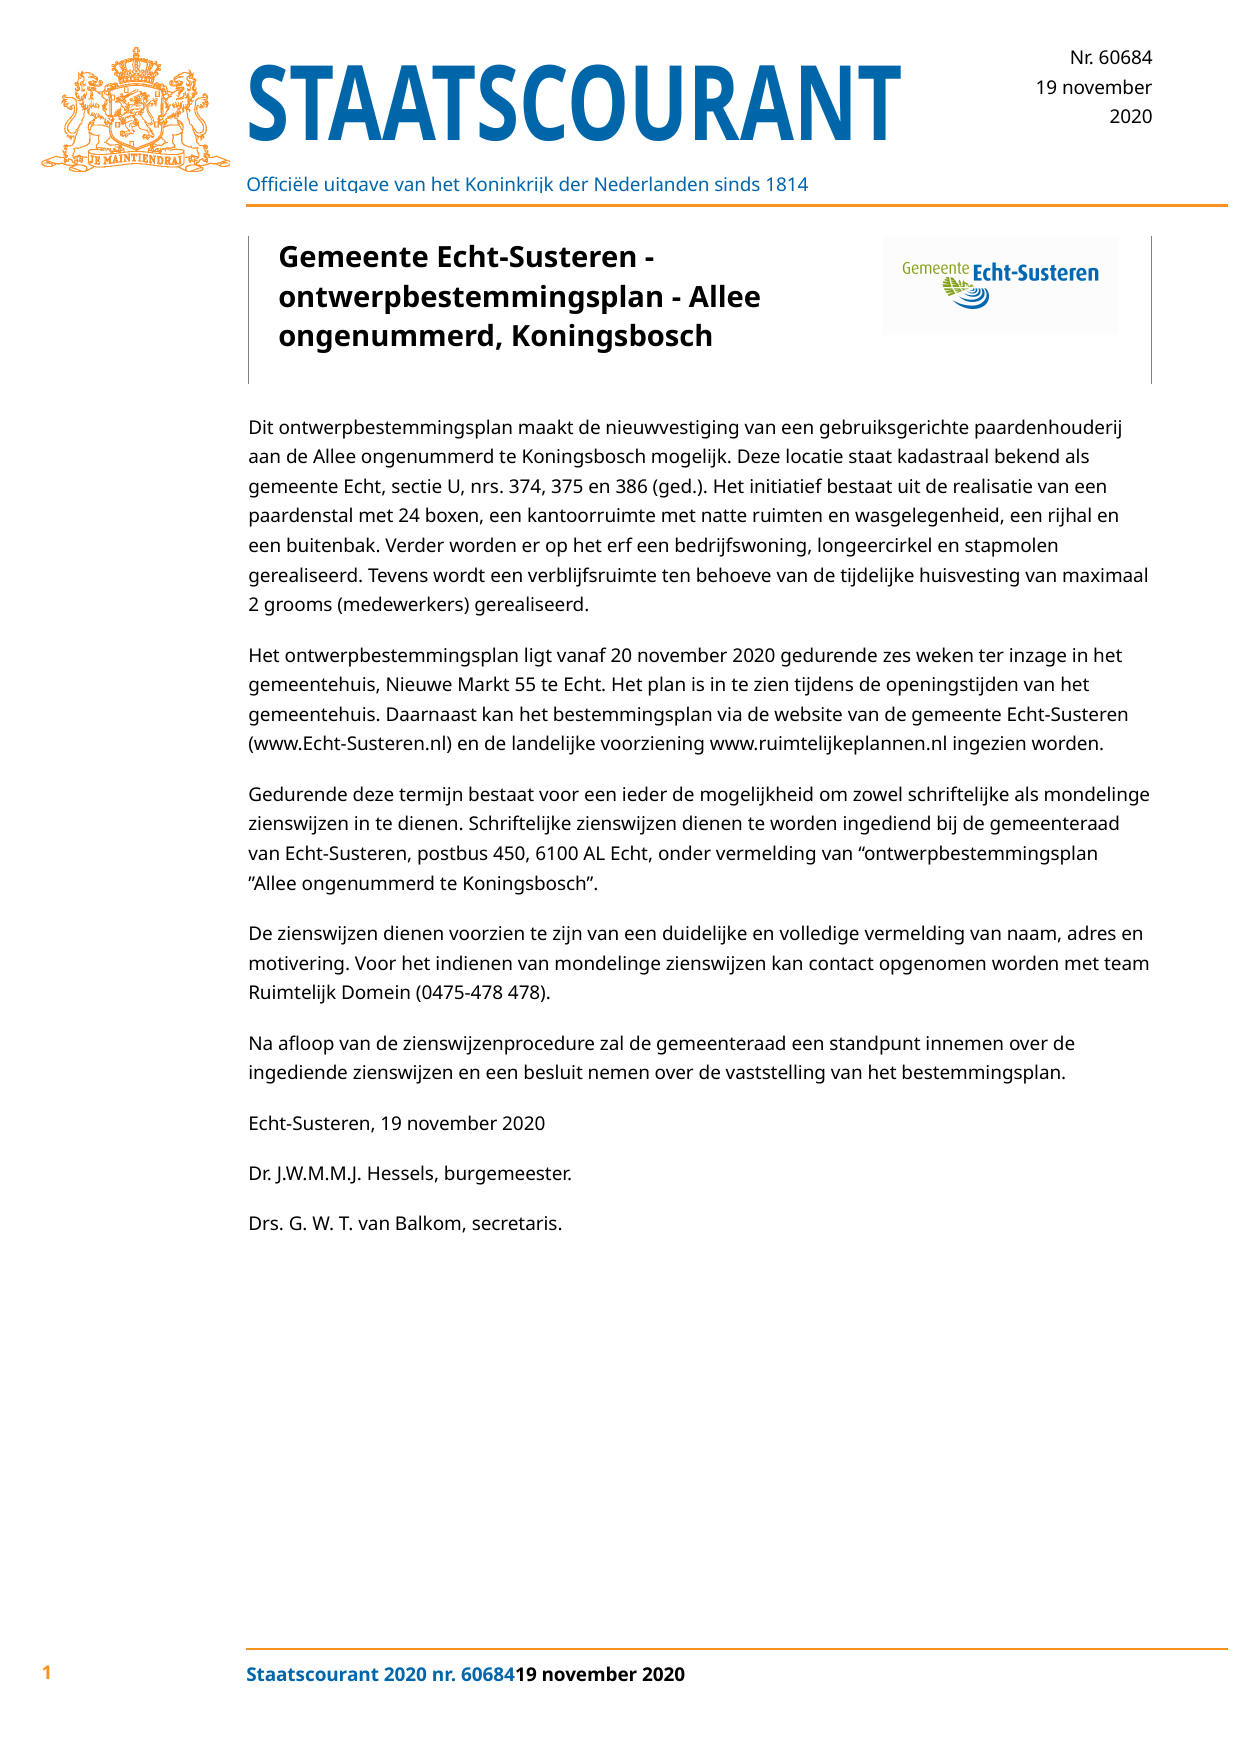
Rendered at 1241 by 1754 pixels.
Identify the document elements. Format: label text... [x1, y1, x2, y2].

text Dit ontwerpbestemmingsplan maakt de nieuwvestiging van een gebruiksgerichte paardenhouderij aan de Allee ongenummerd te Koningsbosch mogelijk. Deze locatie staat kadastraal bekend als gemeente Echt, sectie U, nrs. 374, 375 en 386 (ged.). Het initiatief bestaat uit de realisatie van een paardenstal met 24 boxen, een kantoorruimte met natte ruimten en wasgelegenheid, een rijhal en een buitenbak. Verder worden er op het erf een bedrijfswoning, longeercirkel en stapmolen gerealiseerd. Tevens wordt een verblijfsruimte ten behoeve van de tijdelijke huisvesting van maximaal 2 grooms (medewerkers) gerealiseerd. [248, 414, 1152, 617]
text Dr. J.W.M.M.J. Hessels, burgemeester. [248, 1160, 1152, 1186]
text Echt-Susteren, 19 november 2020 [248, 1110, 1152, 1136]
picture [882, 236, 1119, 335]
picture [41, 47, 231, 172]
table_header [850, 236, 1151, 384]
text De zienswijzen dienen voorzien te zijn van een duidelijke en volledige vermelding van naam, adres en motivering. Voor het indienen van mondelinge zienswijzen kan contact opgenomen worden met team Ruimtelijk Domein (0475-478 478). [248, 920, 1152, 1005]
table_header Gemeente Echt-Susteren - ontwerpbestemmingsplan - Allee ongenummerd, Koningsbosch [249, 236, 850, 384]
text Drs. G. W. T. van Balkom, secretaris. [248, 1211, 1152, 1236]
text Het ontwerpbestemmingsplan ligt vanaf 20 november 2020 gedurende zes weken ter inzage in het gemeentehuis, Nieuwe Markt 55 te Echt. Het plan is in te zien tijdens de openingstijden van het gemeentehuis. Daarnaast kan het bestemmingsplan via de website van de gemeente Echt-Susteren (www.Echt-Susteren.nl) en de landelijke voorziening www.ruimtelijkeplannen.nl ingezien worden. [248, 642, 1152, 756]
text Gedurende deze termijn bestaat voor een ieder de mogelijkheid om zowel schriftelijke als mondelinge zienswijzen in te dienen. Schriftelijke zienswijzen dienen te worden ingediend bij de gemeenteraad van Echt-Susteren, postbus 450, 6100 AL Echt, onder vermelding van “ontwerpbestemmingsplan ”Allee ongenummerd te Koningsbosch”. [248, 781, 1152, 896]
text Na afloop van de zienswijzenprocedure zal de gemeenteraad een standpunt innemen over de ingediende zienswijzen en een besluit nemen over de vaststelling van het bestemmingsplan. [248, 1030, 1152, 1085]
